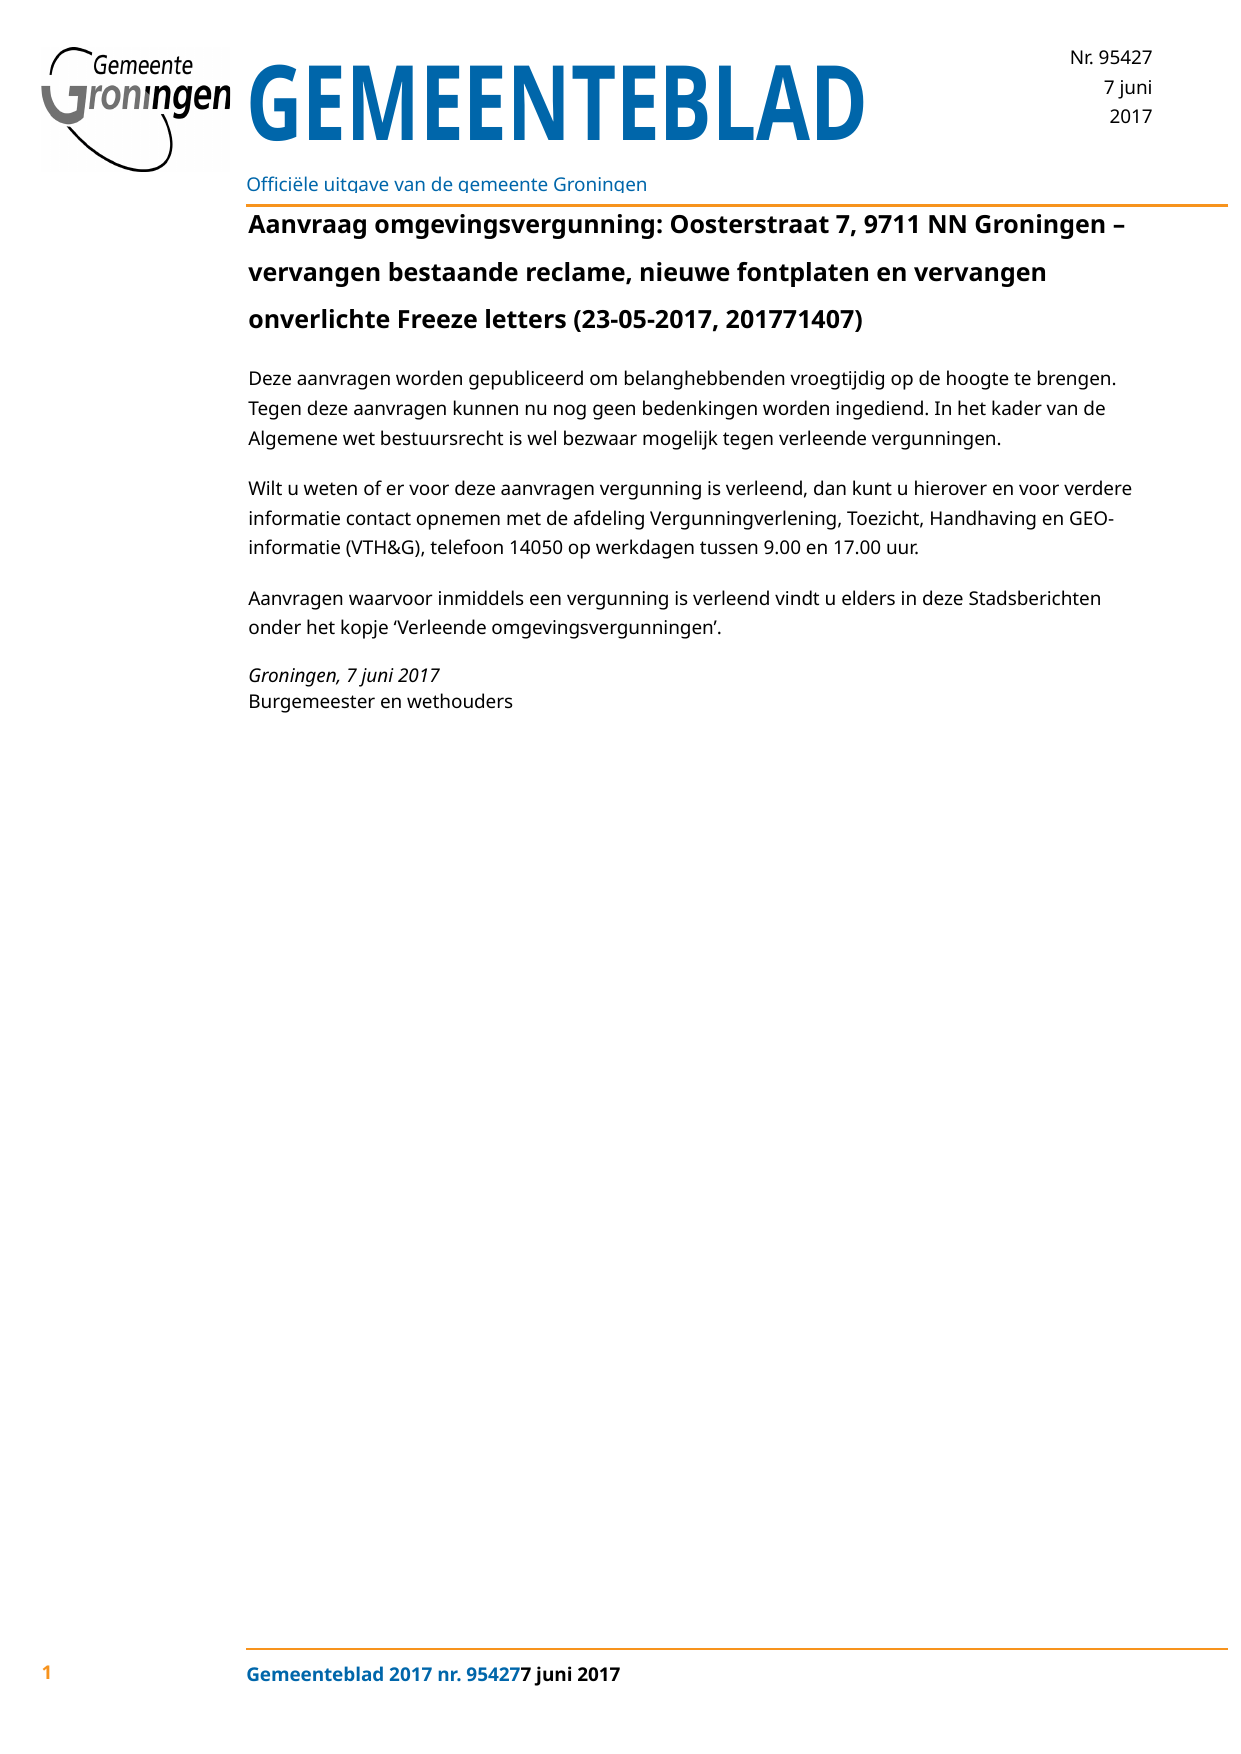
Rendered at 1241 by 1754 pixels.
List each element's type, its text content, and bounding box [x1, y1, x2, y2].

text Deze aanvragen worden gepubliceerd om belanghebbenden vroegtijdig op de hoogte te brengen. Tegen deze aanvragen kunnen nu nog geen bedenkingen worden ingediend. In het kader van de Algemene wet bestuursrecht is wel bezwaar mogelijk tegen verleende vergunningen. [248, 366, 1152, 450]
text Groningen, 7 juni 2017 [248, 662, 1152, 688]
text Aanvragen waarvoor inmiddels een vergunning is verleend vindt u elders in deze Stadsberichten onder het kopje ‘Verleende omgevingsvergunningen’. [248, 585, 1152, 640]
text Burgemeester en wethouders [248, 688, 1152, 713]
text Wilt u weten of er voor deze aanvragen vergunning is verleend, dan kunt u hierover en voor verdere informatie contact opnemen met de afdeling Vergunningverlening, Toezicht, Handhaving en GEO-informatie (VTH&G), telefoon 14050 op werkdagen tussen 9.00 en 17.00 uur. [248, 475, 1152, 560]
text Aanvraag omgevingsvergunning: Oosterstraat 7, 9711 NN Groningen – vervangen bestaande reclame, nieuwe fontplaten en vervangen onverlichte Freeze letters (23-05-2017, 201771407) [248, 207, 1152, 336]
picture [41, 47, 231, 172]
